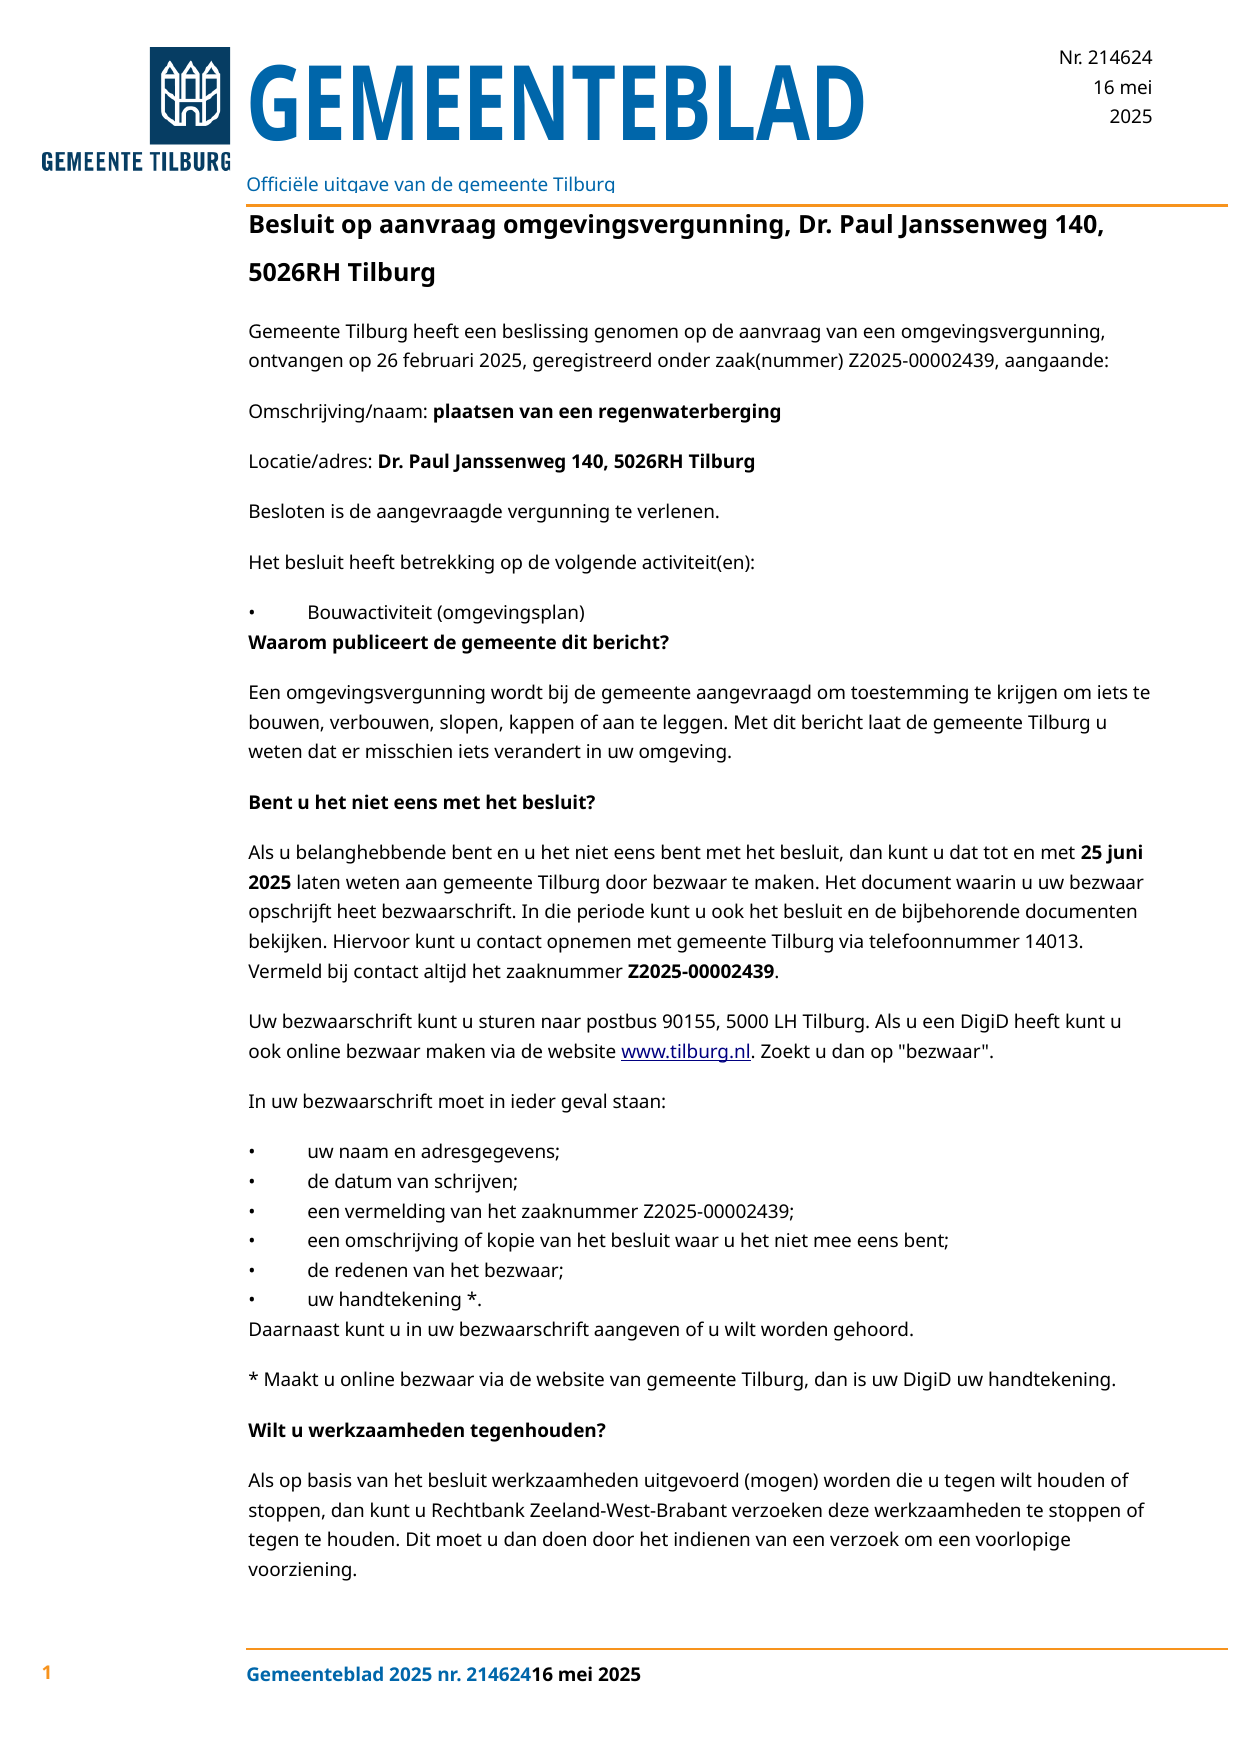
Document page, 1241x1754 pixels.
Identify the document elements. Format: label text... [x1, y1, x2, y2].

list uw handtekening *. [248, 1287, 1152, 1312]
text Als op basis van het besluit werkzaamheden uitgevoerd (mogen) worden die u tegen wilt houden of stoppen, dan kunt u Rechtbank Zeeland-West-Brabant verzoeken deze werkzaamheden te stoppen of tegen te houden. Dit moet u dan doen door het indienen van een verzoek om een voorlopige voorziening. [248, 1467, 1152, 1582]
text Bent u het niet eens met het besluit? [248, 789, 1152, 815]
text Uw bezwaarschrift kunt u sturen naar postbus 90155, 5000 LH Tilburg. Als u een DigiD heeft kunt u ook online bezwaar maken via de website www.tilburg.nl. Zoekt u dan op "bezwaar". [248, 1008, 1152, 1064]
text Wilt u werkzaamheden tegenhouden? [248, 1417, 1152, 1443]
list de datum van schrijven; [248, 1168, 1152, 1194]
list de redenen van het bezwaar; [248, 1257, 1152, 1283]
list Bouwactiviteit (omgevingsplan) [248, 599, 1152, 625]
text Waarom publiceert de gemeente dit bericht? [248, 629, 1152, 655]
text Als u belanghebbende bent en u het niet eens bent met het besluit, dan kunt u dat tot en met 25 juni 2025 laten weten aan gemeente Tilburg door bezwaar te maken. Het document waarin u uw bezwaar opschrijft heet bezwaarschrift. In die periode kunt u ook het besluit en de bijbehorende documenten bekijken. Hiervoor kunt u contact opnemen met gemeente Tilburg via telefoonnummer 14013. Vermeld bij contact altijd het zaaknummer Z2025-00002439. [248, 839, 1152, 984]
text * Maakt u online bezwaar via de website van gemeente Tilburg, dan is uw DigiD uw handtekening. [248, 1367, 1152, 1392]
list een vermelding van het zaaknummer Z2025-00002439; [248, 1198, 1152, 1224]
list uw naam en adresgegevens; [248, 1139, 1152, 1164]
text Een omgevingsvergunning wordt bij de gemeente aangevraagd om toestemming te krijgen om iets te bouwen, verbouwen, slopen, kappen of aan te leggen. Met dit bericht laat de gemeente Tilburg u weten dat er misschien iets verandert in uw omgeving. [248, 679, 1152, 764]
picture [41, 47, 231, 172]
text Het besluit heeft betrekking op de volgende activiteit(en): [248, 549, 1152, 575]
text In uw bezwaarschrift moet in ieder geval staan: [248, 1088, 1152, 1114]
text Omschrijving/naam: plaatsen van een regenwaterberging [248, 398, 1152, 424]
text Besloten is de aangevraagde vergunning te verlenen. [248, 499, 1152, 524]
list een omschrijving of kopie van het besluit waar u het niet mee eens bent; [248, 1227, 1152, 1253]
text Locatie/adres: Dr. Paul Janssenweg 140, 5026RH Tilburg [248, 448, 1152, 474]
text Gemeente Tilburg heeft een beslissing genomen op de aanvraag van een omgevingsvergunning, ontvangen op 26 februari 2025, geregistreerd onder zaak(nummer) Z2025-00002439, aangaande: [248, 318, 1152, 373]
text Daarnaast kunt u in uw bezwaarschrift aangeven of u wilt worden gehoord. [248, 1316, 1152, 1342]
text Besluit op aanvraag omgevingsvergunning, Dr. Paul Janssenweg 140, 5026RH Tilburg [248, 207, 1152, 288]
